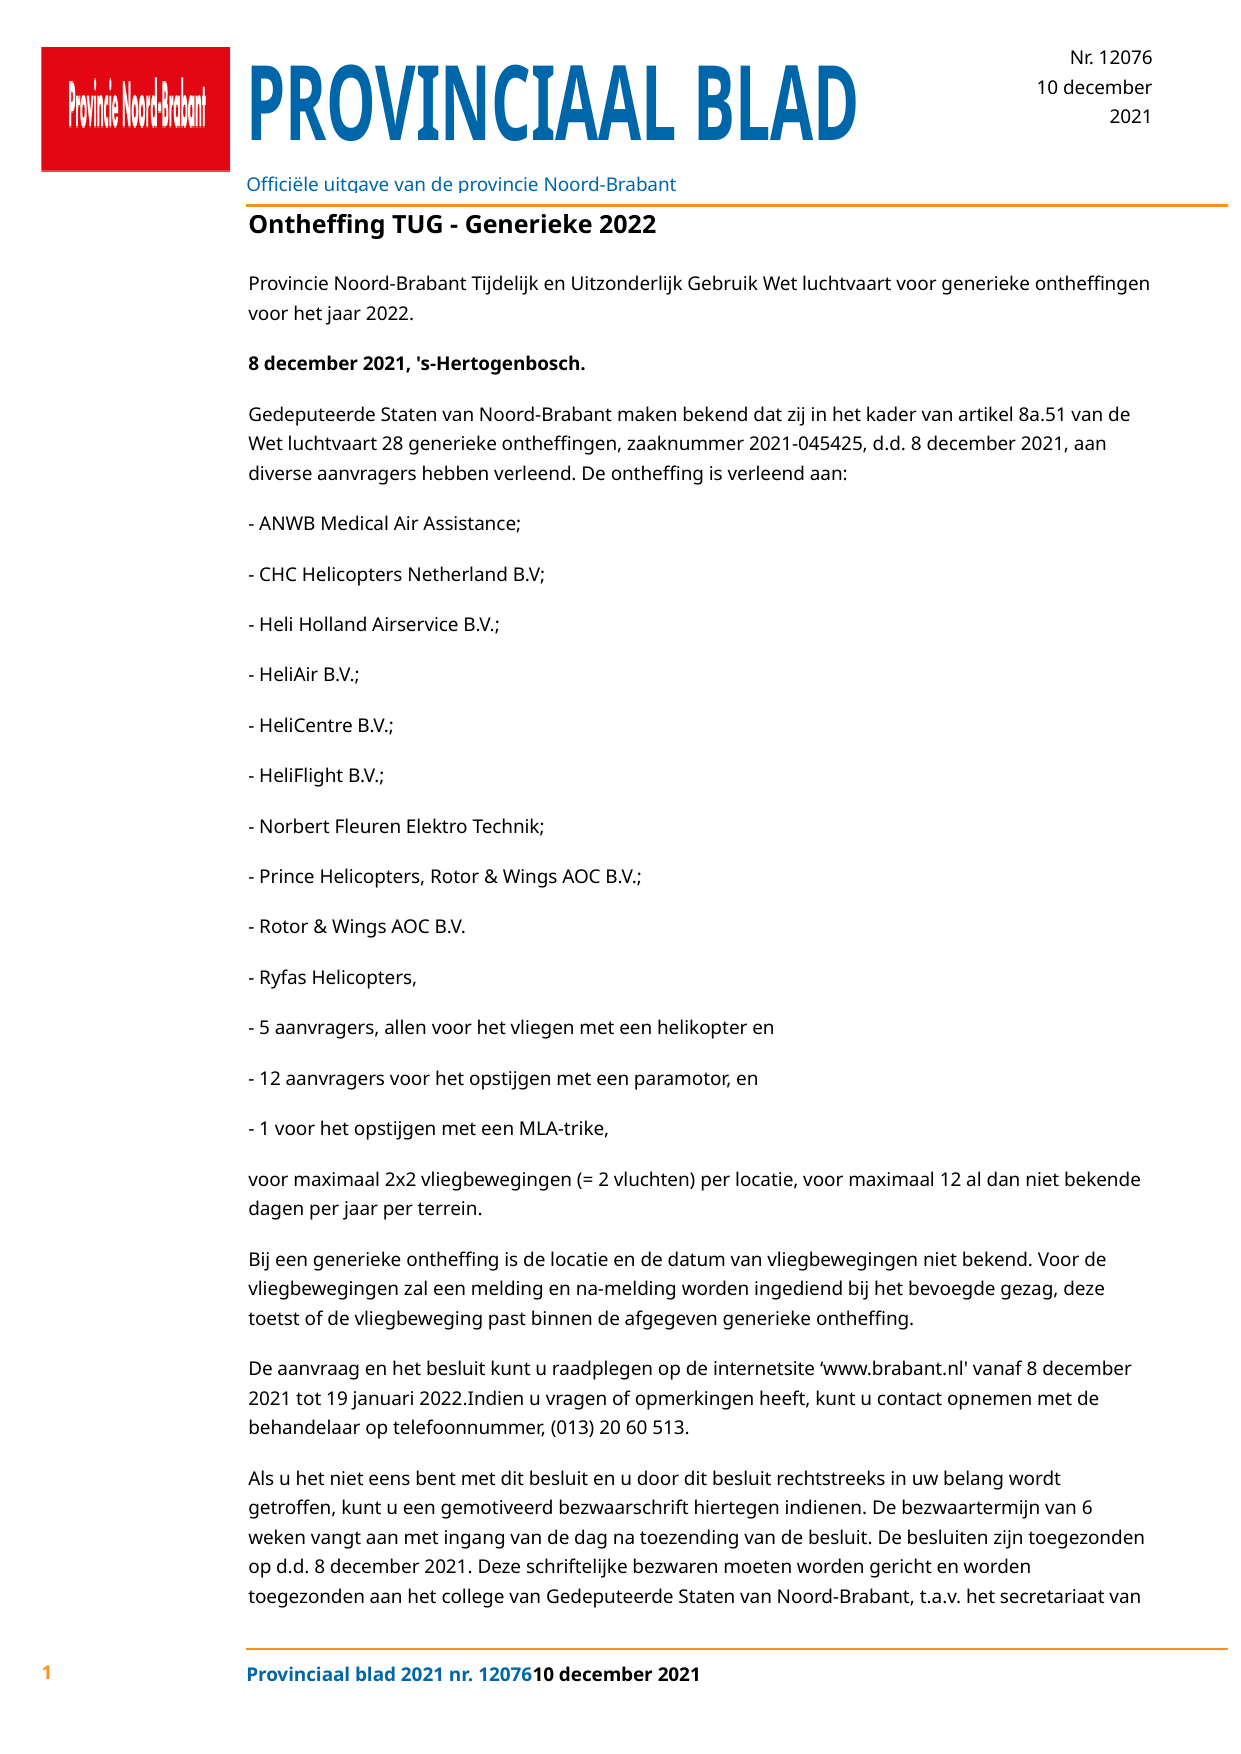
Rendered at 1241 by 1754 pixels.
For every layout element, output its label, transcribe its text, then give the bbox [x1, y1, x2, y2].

text - ANWB Medical Air Assistance; [248, 510, 1152, 536]
text Bij een generieke ontheffing is de locatie en de datum van vliegbewegingen niet bekend. Voor de vliegbewegingen zal een melding en na-melding worden ingediend bij het bevoegde gezag, deze toetst of de vliegbeweging past binnen de afgegeven generieke ontheffing. [248, 1246, 1152, 1331]
picture [41, 47, 231, 172]
text - HeliFlight B.V.; [248, 762, 1152, 788]
text - Prince Helicopters, Rotor & Wings AOC B.V.; [248, 863, 1152, 889]
text voor maximaal 2x2 vliegbewegingen (= 2 vluchten) per locatie, voor maximaal 12 al dan niet bekende dagen per jaar per terrein. [248, 1166, 1152, 1221]
text Ontheffing TUG - Generieke 2022 [248, 207, 1152, 241]
text Als u het niet eens bent met dit besluit en u door dit besluit rechtstreeks in uw belang wordt getroffen, kunt u een gemotiveerd bezwaarschrift hiertegen indienen. De bezwaartermijn van 6 weken vangt aan met ingang van de dag na toezending van de besluit. De besluiten zijn toegezonden op d.d. 8 december 2021. Deze schriftelijke bezwaren moeten worden gericht en worden toegezonden aan het college van Gedeputeerde Staten van Noord-Brabant, t.a.v. het secretariaat van [248, 1465, 1152, 1609]
text Gedeputeerde Staten van Noord-Brabant maken bekend dat zij in het kader van artikel 8a.51 van de Wet luchtvaart 28 generieke ontheffingen, zaaknummer 2021-045425, d.d. 8 december 2021, aan diverse aanvragers hebben verleend. De ontheffing is verleend aan: [248, 401, 1152, 486]
text - Heli Holland Airservice B.V.; [248, 611, 1152, 637]
text - 12 aanvragers voor het opstijgen met een paramotor, en [248, 1065, 1152, 1091]
text - HeliCentre B.V.; [248, 712, 1152, 738]
text - Norbert Fleuren Elektro Technik; [248, 813, 1152, 838]
text - HeliAir B.V.; [248, 662, 1152, 687]
text - 5 aanvragers, allen voor het vliegen met een helikopter en [248, 1014, 1152, 1040]
text - 1 voor het opstijgen met een MLA-trike, [248, 1115, 1152, 1141]
text Provincie Noord-Brabant Tijdelijk en Uitzonderlijk Gebruik Wet luchtvaart voor generieke ontheffingen voor het jaar 2022. [248, 270, 1152, 326]
text - Rotor & Wings AOC B.V. [248, 914, 1152, 939]
text 8 december 2021, 's-Hertogenbosch. [248, 350, 1152, 376]
text - CHC Helicopters Netherland B.V; [248, 561, 1152, 586]
text De aanvraag en het besluit kunt u raadplegen op de internetsite ‘www.brabant.nl' vanaf 8 december 2021 tot 19 januari 2022.Indien u vragen of opmerkingen heeft, kunt u contact opnemen met de behandelaar op telefoonnummer, (013) 20 60 513. [248, 1355, 1152, 1440]
text - Ryfas Helicopters, [248, 964, 1152, 990]
